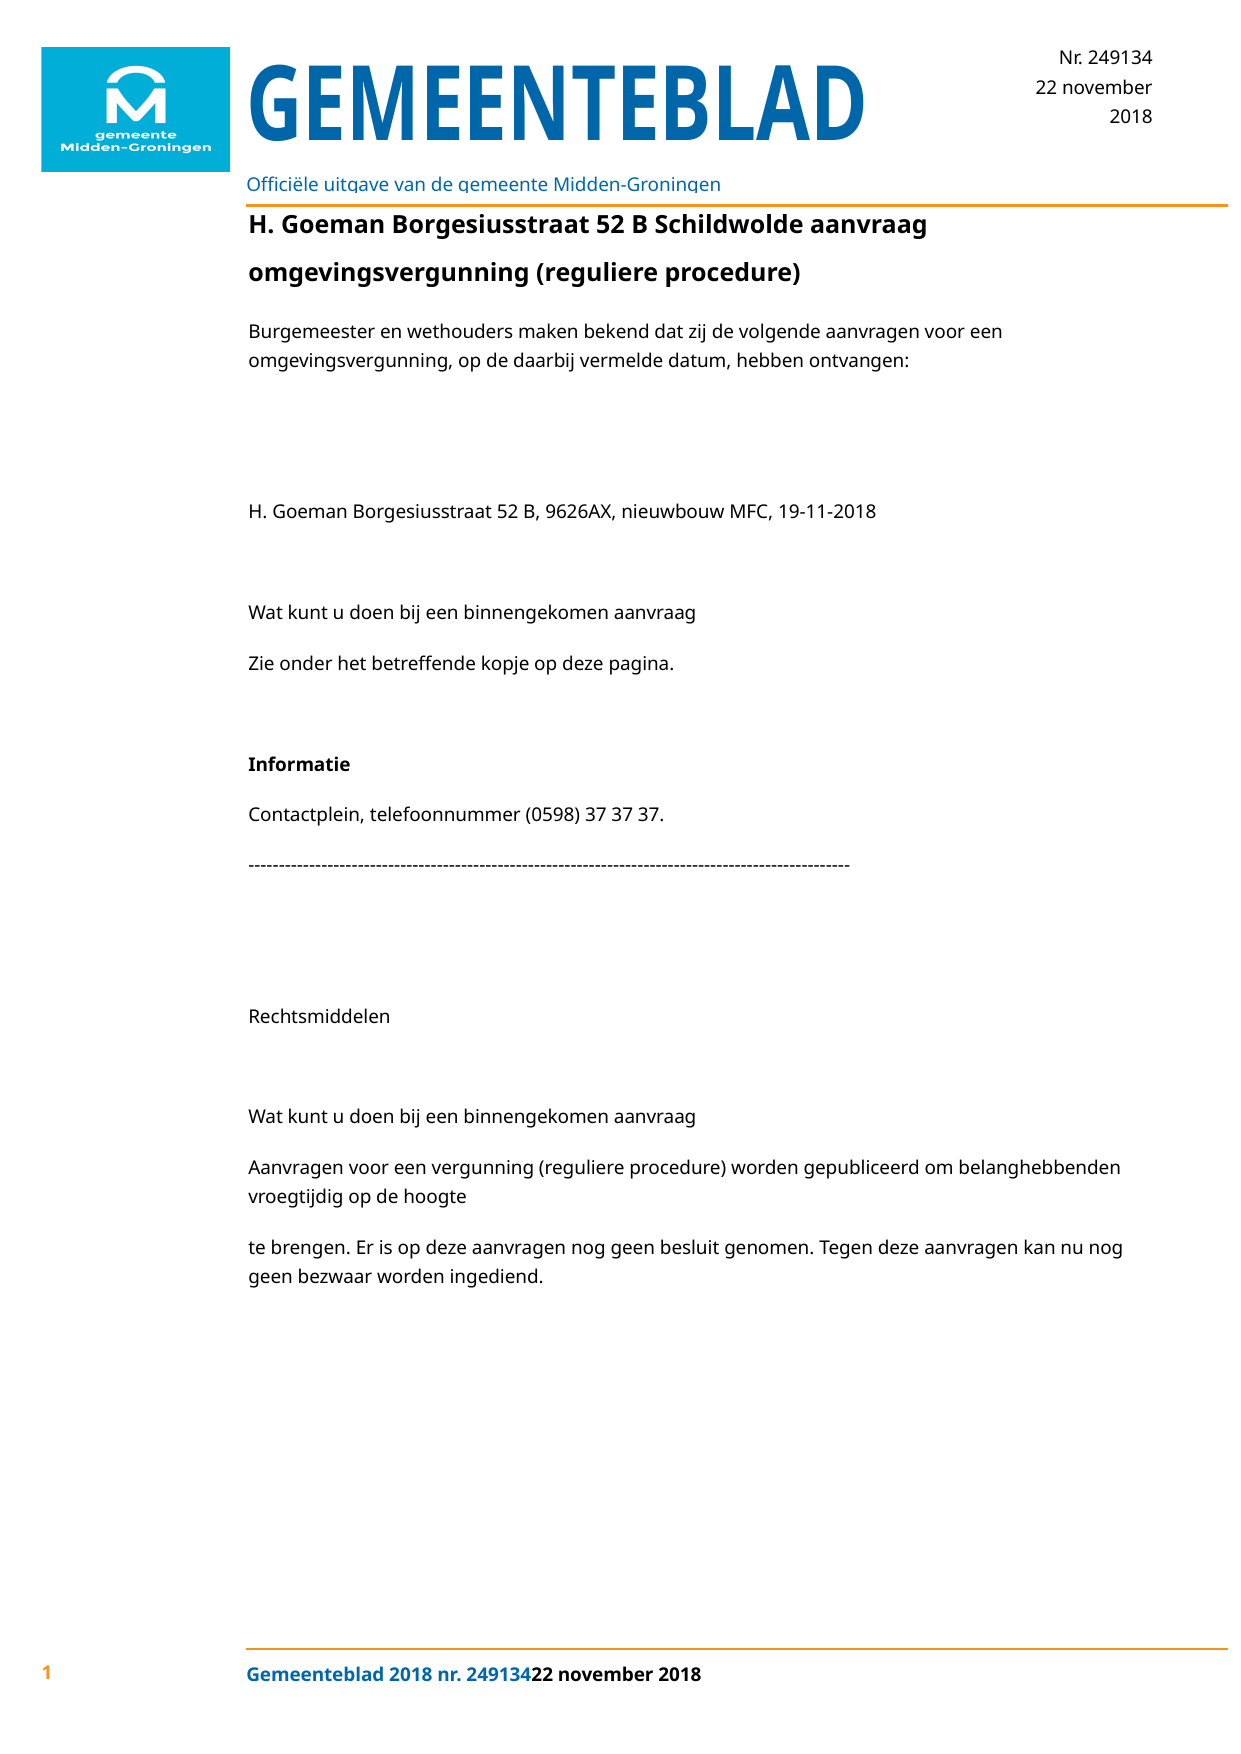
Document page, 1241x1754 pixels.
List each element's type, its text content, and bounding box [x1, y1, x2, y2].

text Wat kunt u doen bij een binnengekomen aanvraag [248, 1104, 1152, 1129]
text --------------------------------------------------------------------------------------------------- [248, 852, 1152, 877]
text Rechtsmiddelen [248, 1003, 1152, 1029]
text Informatie [248, 751, 1152, 777]
text H. Goeman Borgesiusstraat 52 B, 9626AX, nieuwbouw MFC, 19-11-2018 [248, 499, 1152, 524]
text Wat kunt u doen bij een binnengekomen aanvraag [248, 599, 1152, 625]
picture [108, 66, 164, 82]
picture [184, 146, 190, 153]
picture [107, 89, 165, 122]
text H. Goeman Borgesiusstraat 52 B Schildwolde aanvraag omgevingsvergunning (reguliere procedure) [248, 207, 1152, 288]
text Contactplein, telefoonnummer (0598) 37 37 37. [248, 801, 1152, 827]
text te brengen. Er is op deze aanvragen nog geen besluit genomen. Tegen deze aanvragen kan nu nog geen bezwaar worden ingediend. [248, 1234, 1152, 1289]
text Zie onder het betreffende kopje op deze pagina. [248, 650, 1152, 676]
text Burgemeester en wethouders maken bekend dat zij de volgende aanvragen voor een omgevingsvergunning, op de daarbij vermelde datum, hebben ontvangen: [248, 318, 1152, 373]
text Aanvragen voor een vergunning (reguliere procedure) worden gepubliceerd om belanghebbenden vroegtijdig op de hoogte [248, 1154, 1152, 1209]
